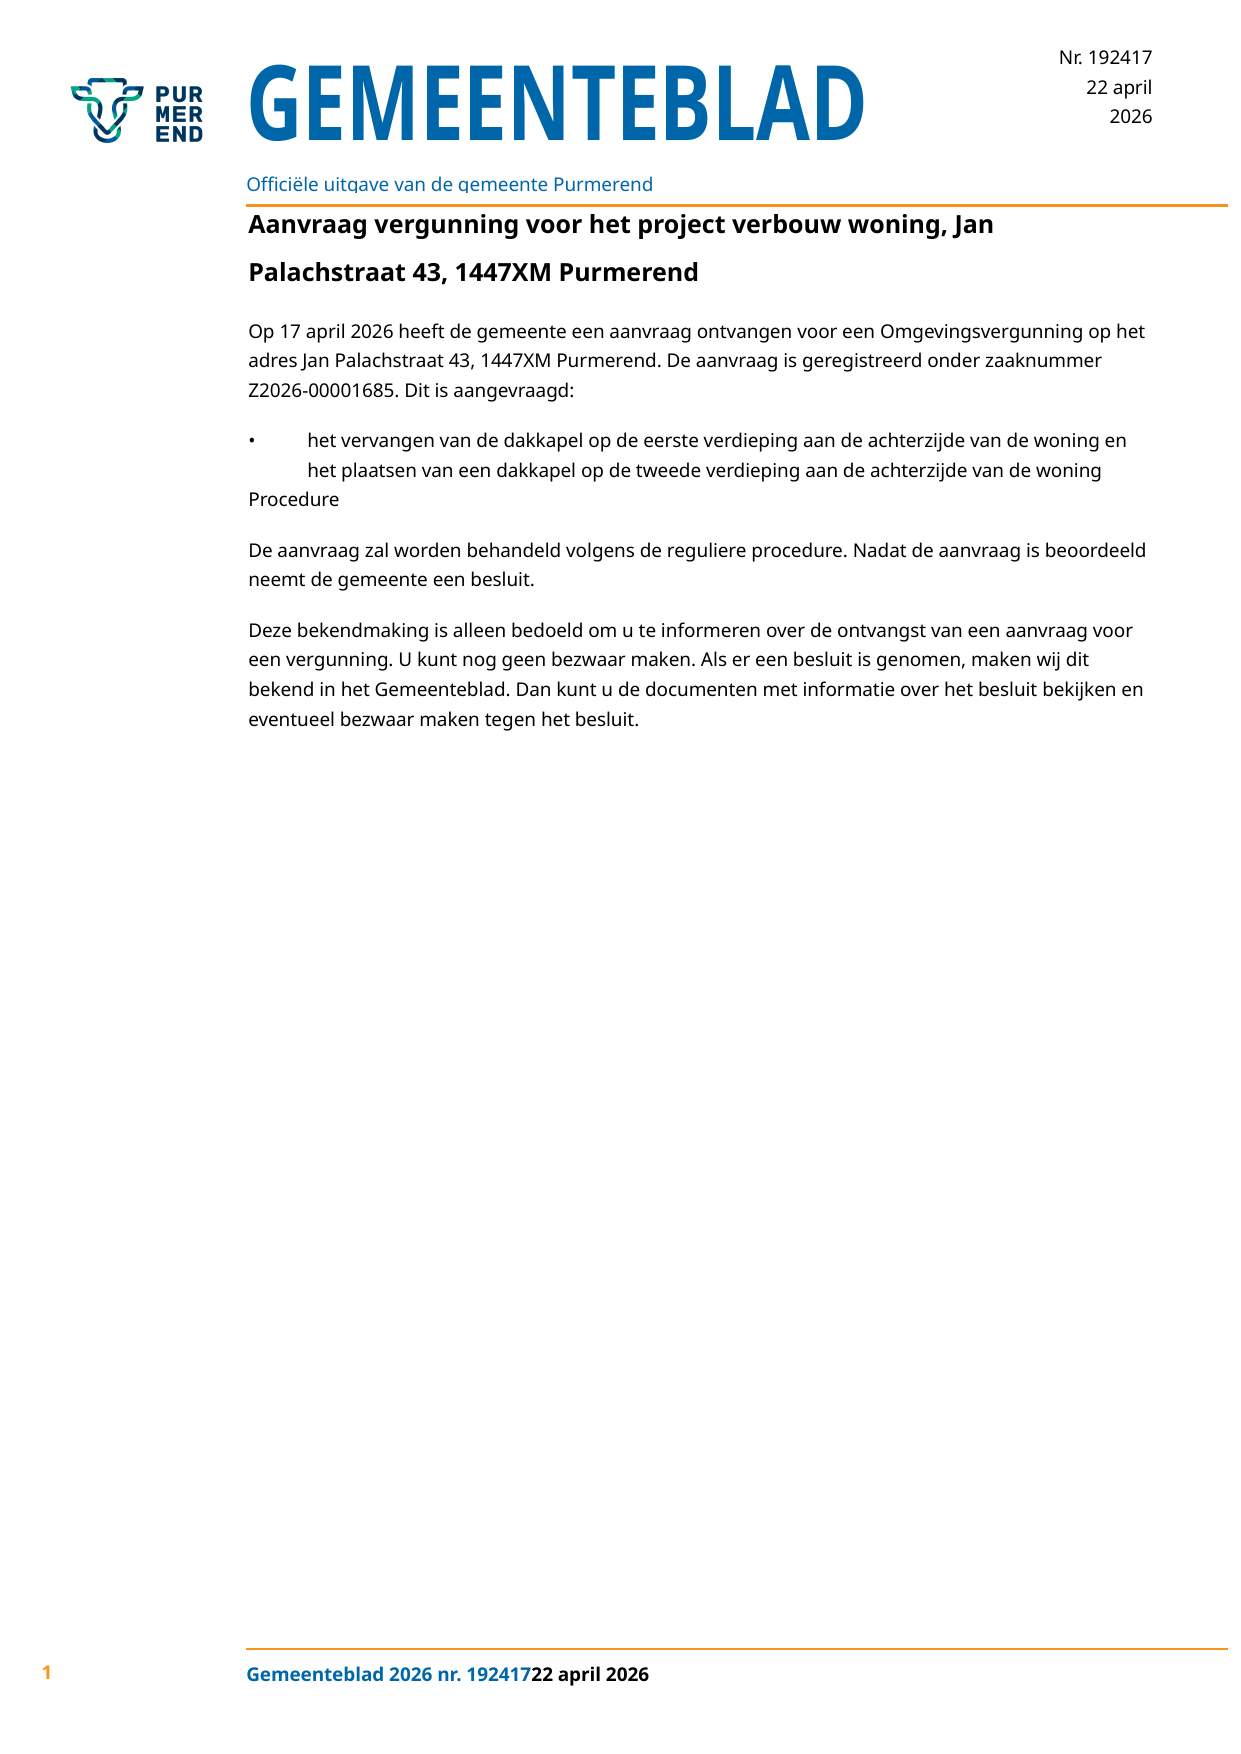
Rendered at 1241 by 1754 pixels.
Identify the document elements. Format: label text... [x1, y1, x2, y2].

text Deze bekendmaking is alleen bedoeld om u te informeren over de ontvangst van een aanvraag voor een vergunning. U kunt nog geen bezwaar maken. Als er een besluit is genomen, maken wij dit bekend in het Gemeenteblad. Dan kunt u de documenten met informatie over het besluit bekijken en eventueel bezwaar maken tegen het besluit. [248, 617, 1152, 732]
picture [41, 47, 231, 172]
text Procedure [248, 487, 1152, 512]
text Op 17 april 2026 heeft de gemeente een aanvraag ontvangen voor een Omgevingsvergunning op het adres Jan Palachstraat 43, 1447XM Purmerend. De aanvraag is geregistreerd onder zaaknummer Z2026-00001685. Dit is aangevraagd: [248, 318, 1152, 403]
text De aanvraag zal worden behandeld volgens de reguliere procedure. Nadat de aanvraag is beoordeeld neemt de gemeente een besluit. [248, 537, 1152, 592]
text Aanvraag vergunning voor het project verbouw woning, Jan Palachstraat 43, 1447XM Purmerend [248, 207, 1152, 288]
list het vervangen van de dakkapel op de eerste verdieping aan de achterzijde van de woning en het plaatsen van een dakkapel op de tweede verdieping aan de achterzijde van de woning [248, 427, 1152, 483]
